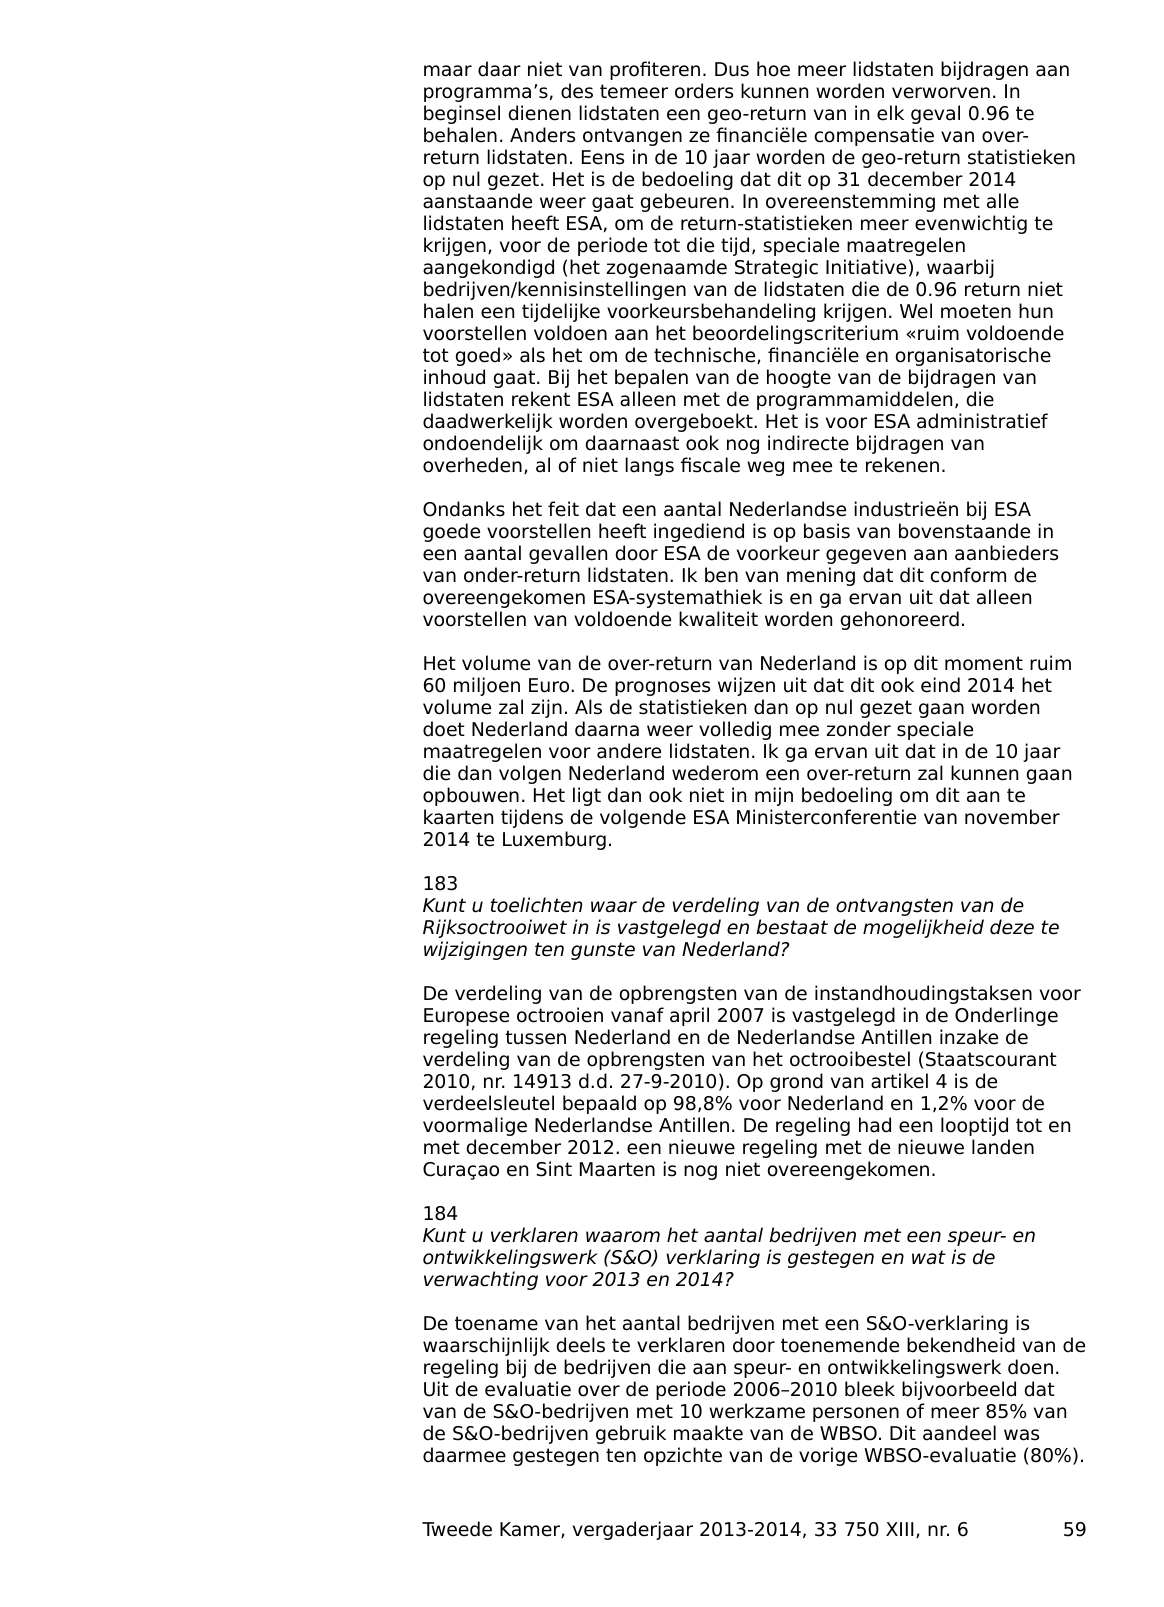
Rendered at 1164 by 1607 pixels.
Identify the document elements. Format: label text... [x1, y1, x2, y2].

text De verdeling van de opbrengsten van de instandhoudingstaksen voor Europese octrooien vanaf april 2007 is vastgelegd in de Onderlinge regeling tussen Nederland en de Nederlandse Antillen inzake de verdeling van de opbrengsten van het octrooibestel (Staatscourant 2010, nr. 14913 d.d. 27-9-2010). Op grond van artikel 4 is de verdeelsleutel bepaald op 98,8% voor Nederland en 1,2% voor de voormalige Nederlandse Antillen. De regeling had een looptijd tot en met december 2012. een nieuwe regeling met de nieuwe landen Curaçao en Sint Maarten is nog niet overeengekomen. [422, 983, 1087, 1181]
text maar daar niet van profiteren. Dus hoe meer lidstaten bijdragen aan programma’s, des temeer orders kunnen worden verworven. In beginsel dienen lidstaten een geo-return van in elk geval 0.96 te behalen. Anders ontvangen ze financiële compensatie van over-return lidstaten. Eens in de 10 jaar worden de geo-return statistieken op nul gezet. Het is de bedoeling dat dit op 31 december 2014 aanstaande weer gaat gebeuren. In overeenstemming met alle lidstaten heeft ESA, om de return-statistieken meer evenwichtig te krijgen, voor de periode tot die tijd, speciale maatregelen aangekondigd (het zogenaamde Strategic Initiative), waarbij bedrijven/kennisinstellingen van de lidstaten die de 0.96 return niet halen een tijdelijke voorkeursbehandeling krijgen. Wel moeten hun voorstellen voldoen aan het beoordelingscriterium «ruim voldoende tot goed» als het om de technische, financiële en organisatorische inhoud gaat. Bij het bepalen van de hoogte van de bijdragen van lidstaten rekent ESA alleen met de programmamiddelen, die daadwerkelijk worden overgeboekt. Het is voor ESA administratief ondoendelijk om daarnaast ook nog indirecte bijdragen van overheden, al of niet langs fiscale weg mee te rekenen. [422, 59, 1087, 477]
text 184 [422, 1203, 1087, 1225]
text 183 [422, 873, 1087, 895]
text De toename van het aantal bedrijven met een S&O-verklaring is waarschijnlijk deels te verklaren door toenemende bekendheid van de regeling bij de bedrijven die aan speur- en ontwikkelingswerk doen. Uit de evaluatie over de periode 2006–2010 bleek bijvoorbeeld dat van de S&O-bedrijven met 10 werkzame personen of meer 85% van de S&O-bedrijven gebruik maakte van de WBSO. Dit aandeel was daarmee gestegen ten opzichte van de vorige WBSO-evaluatie (80%). [422, 1313, 1087, 1467]
text Kunt u toelichten waar de verdeling van de ontvangsten van de Rijksoctrooiwet in is vastgelegd en bestaat de mogelijkheid deze te wijzigingen ten gunste van Nederland? [422, 895, 1087, 961]
text Ondanks het feit dat een aantal Nederlandse industrieën bij ESA goede voorstellen heeft ingediend is op basis van bovenstaande in een aantal gevallen door ESA de voorkeur gegeven aan aanbieders van onder-return lidstaten. Ik ben van mening dat dit conform de overeengekomen ESA-systemathiek is en ga ervan uit dat alleen voorstellen van voldoende kwaliteit worden gehonoreerd. [422, 499, 1087, 631]
text Het volume van de over-return van Nederland is op dit moment ruim 60 miljoen Euro. De prognoses wijzen uit dat dit ook eind 2014 het volume zal zijn. Als de statistieken dan op nul gezet gaan worden doet Nederland daarna weer volledig mee zonder speciale maatregelen voor andere lidstaten. Ik ga ervan uit dat in de 10 jaar die dan volgen Nederland wederom een over-return zal kunnen gaan opbouwen. Het ligt dan ook niet in mijn bedoeling om dit aan te kaarten tijdens de volgende ESA Ministerconferentie van november 2014 te Luxemburg. [422, 653, 1087, 851]
text Kunt u verklaren waarom het aantal bedrijven met een speur- en ontwikkelingswerk (S&O) verklaring is gestegen en wat is de verwachting voor 2013 en 2014? [422, 1225, 1087, 1291]
